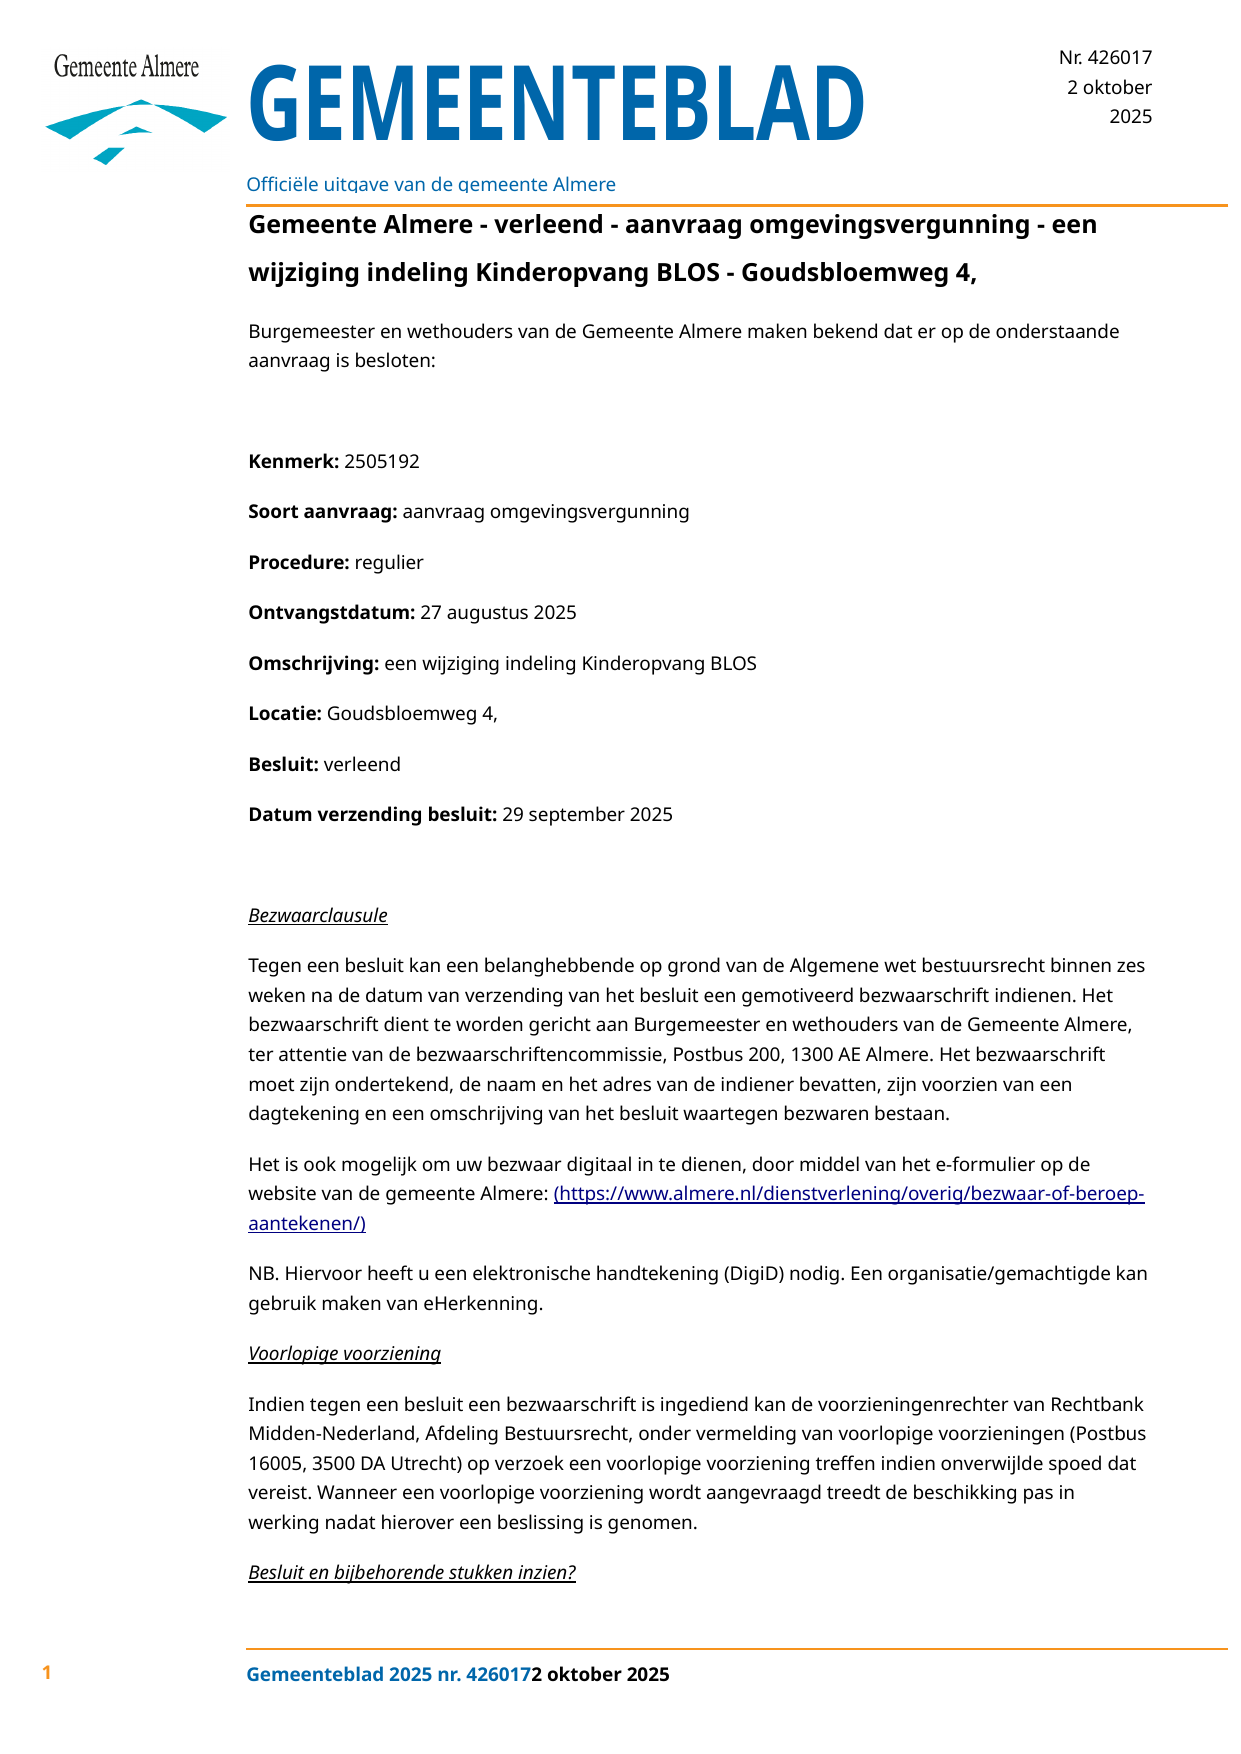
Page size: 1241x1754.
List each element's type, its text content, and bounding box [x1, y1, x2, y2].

text Het is ook mogelijk om uw bezwaar digitaal in te dienen, door middel van het e-formulier op de website van de gemeente Almere: (https://www.almere.nl/dienstverlening/overig/bezwaar-of-beroep-aantekenen/) [248, 1151, 1152, 1236]
picture [41, 47, 231, 172]
text Besluit: verleend [248, 751, 1152, 777]
text Gemeente Almere - verleend - aanvraag omgevingsvergunning - een wijziging indeling Kinderopvang BLOS - Goudsbloemweg 4, [248, 207, 1152, 288]
text Omschrijving: een wijziging indeling Kinderopvang BLOS [248, 650, 1152, 676]
text Tegen een besluit kan een belanghebbende op grond van de Algemene wet bestuursrecht binnen zes weken na de datum van verzending van het besluit een gemotiveerd bezwaarschrift indienen. Het bezwaarschrift dient te worden gericht aan Burgemeester en wethouders van de Gemeente Almere, ter attentie van de bezwaarschriftencommissie, Postbus 200, 1300 AE Almere. Het bezwaarschrift moet zijn ondertekend, de naam en het adres van de indiener bevatten, zijn voorzien van een dagtekening en een omschrijving van het besluit waartegen bezwaren bestaan. [248, 952, 1152, 1126]
text Bezwaarclausule [248, 902, 1152, 928]
text Datum verzending besluit: 29 september 2025 [248, 801, 1152, 827]
text Procedure: regulier [248, 549, 1152, 575]
text NB. Hiervoor heeft u een elektronische handtekening (DigiD) nodig. Een organisatie/gemachtigde kan gebruik maken van eHerkenning. [248, 1260, 1152, 1316]
text Besluit en bijbehorende stukken inzien? [248, 1559, 1152, 1585]
text Soort aanvraag: aanvraag omgevingsvergunning [248, 499, 1152, 524]
text Indien tegen een besluit een bezwaarschrift is ingediend kan de voorzieningenrechter van Rechtbank Midden-Nederland, Afdeling Bestuursrecht, onder vermelding van voorlopige voorzieningen (Postbus 16005, 3500 DA Utrecht) op verzoek een voorlopige voorziening treffen indien onverwijlde spoed dat vereist. Wanneer een voorlopige voorziening wordt aangevraagd treedt de beschikking pas in werking nadat hierover een beslissing is genomen. [248, 1391, 1152, 1535]
text Locatie: Goudsbloemweg 4, [248, 700, 1152, 726]
text Voorlopige voorziening [248, 1340, 1152, 1366]
text Ontvangstdatum: 27 augustus 2025 [248, 599, 1152, 625]
text Burgemeester en wethouders van de Gemeente Almere maken bekend dat er op de onderstaande aanvraag is besloten: [248, 318, 1152, 373]
text Kenmerk: 2505192 [248, 448, 1152, 474]
